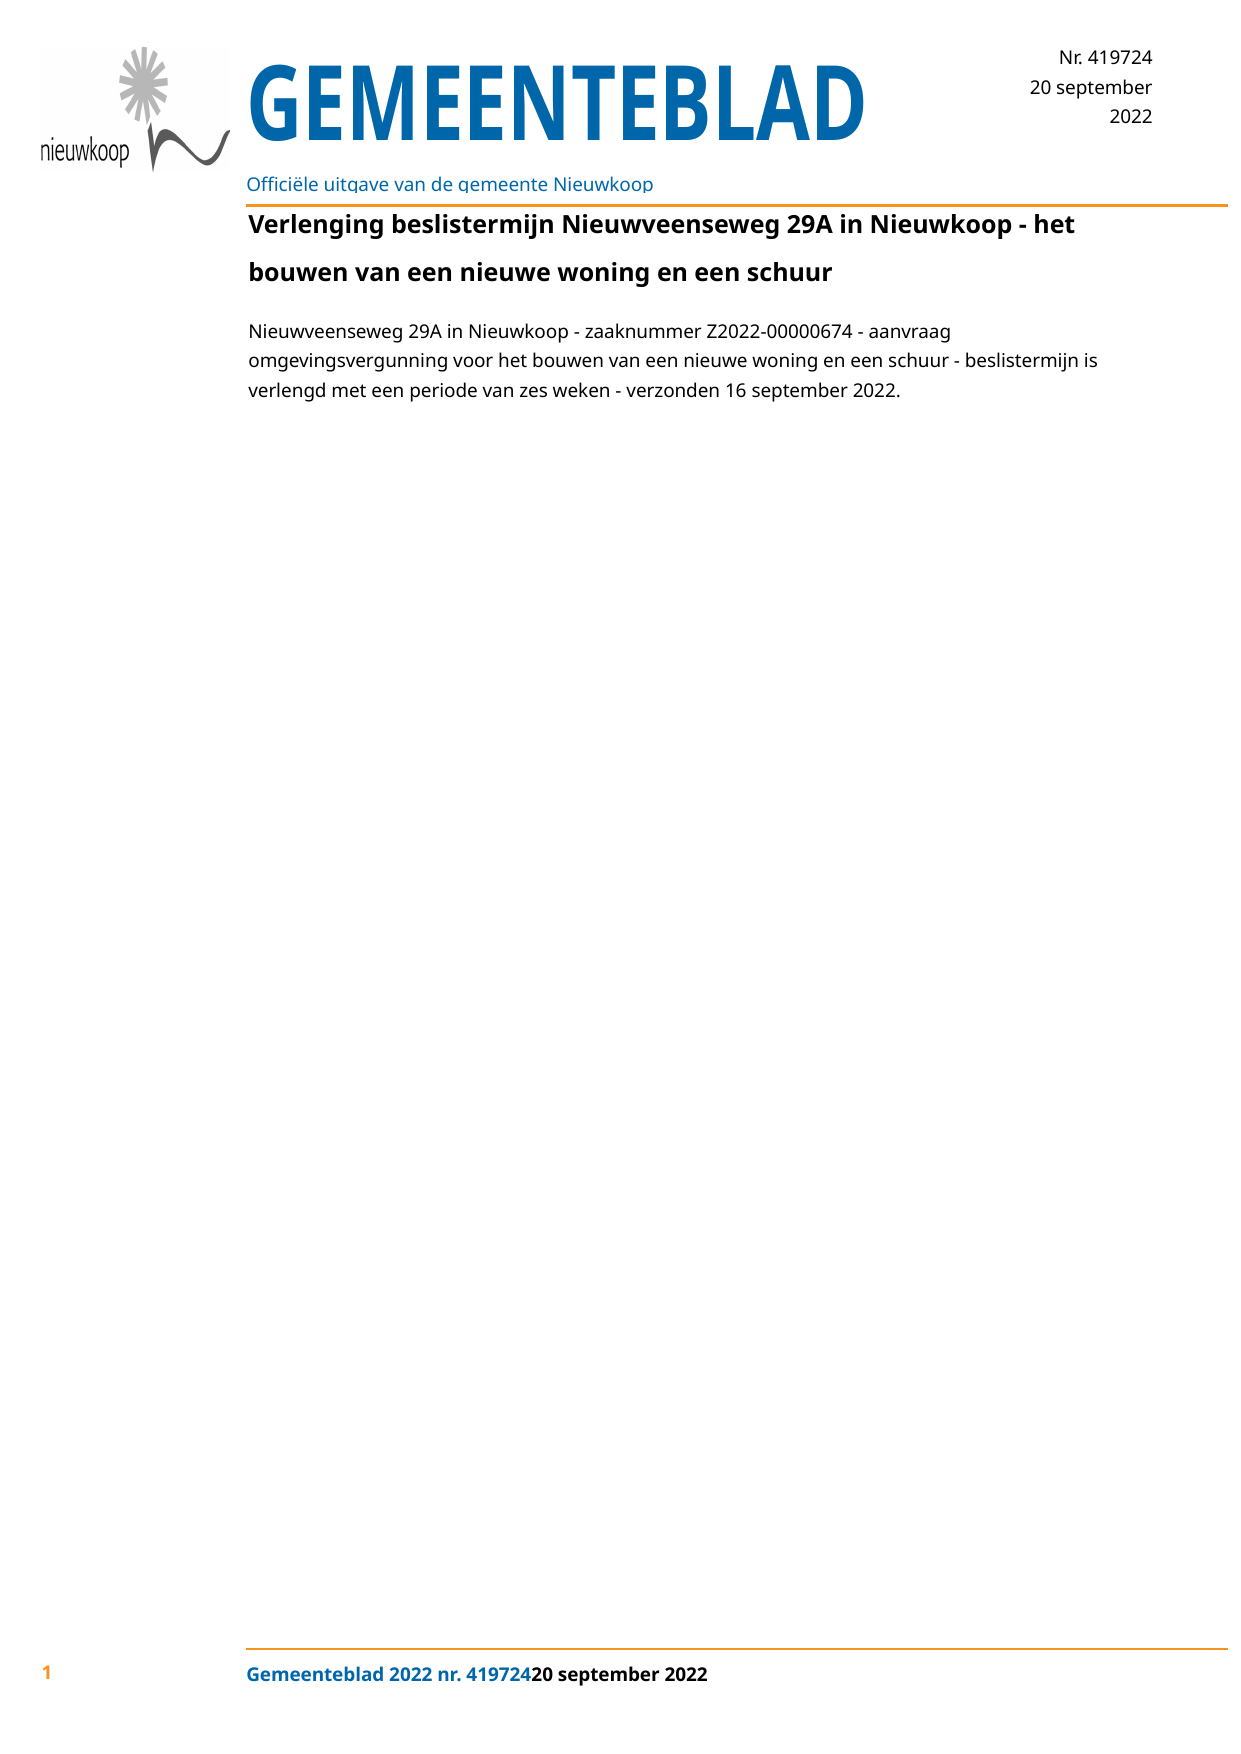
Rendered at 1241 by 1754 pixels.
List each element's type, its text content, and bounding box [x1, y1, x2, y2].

picture [41, 47, 231, 172]
text Verlenging beslistermijn Nieuwveenseweg 29A in Nieuwkoop - het bouwen van een nieuwe woning en een schuur [248, 207, 1152, 288]
text Nieuwveenseweg 29A in Nieuwkoop - zaaknummer Z2022-00000674 - aanvraag omgevingsvergunning voor het bouwen van een nieuwe woning en een schuur - beslistermijn is verlengd met een periode van zes weken - verzonden 16 september 2022. [248, 318, 1152, 403]
